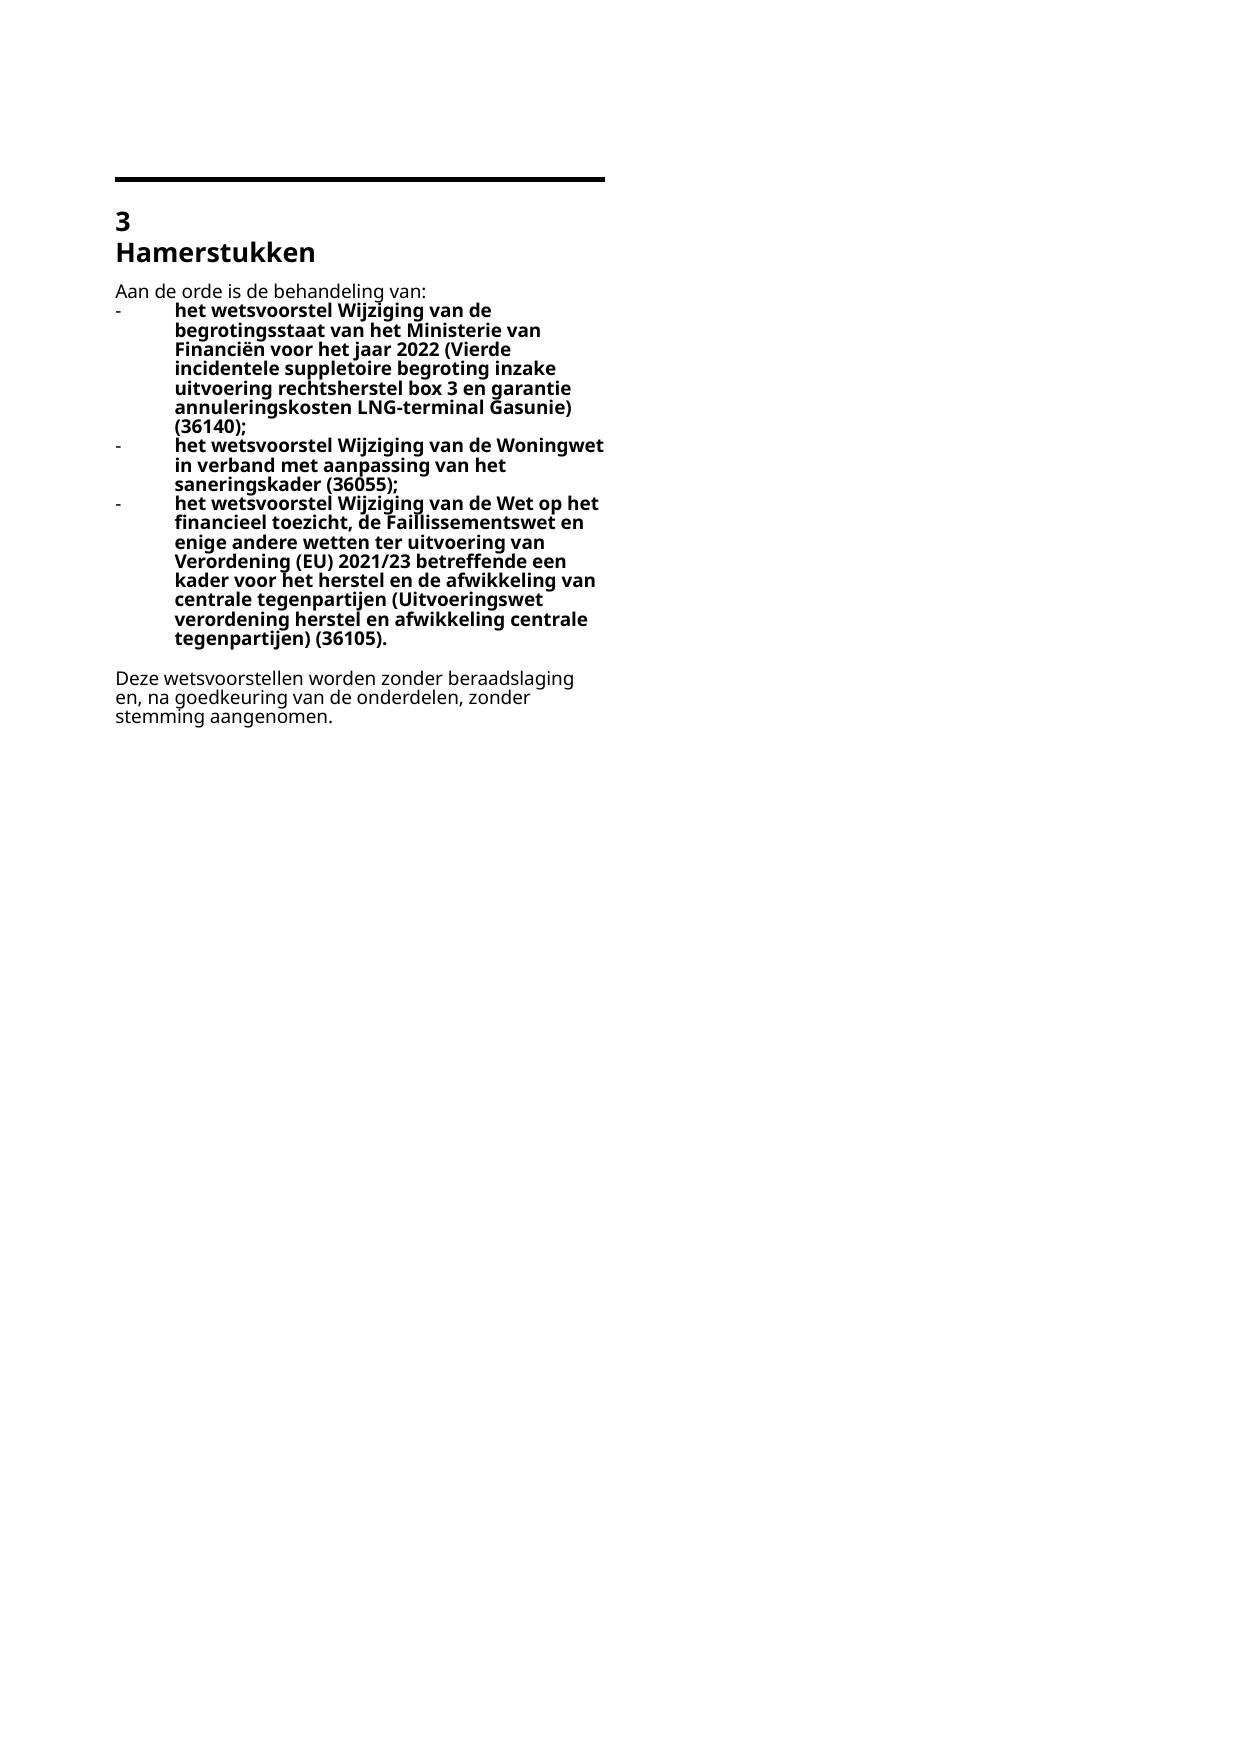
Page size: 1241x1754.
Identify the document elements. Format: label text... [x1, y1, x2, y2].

list het wetsvoorstel Wijziging van de Woningwet in verband met aanpassing van het saneringskader (36055); [115, 437, 605, 495]
text Deze wetsvoorstellen worden zonder beraadslaging en, na goedkeuring van de onderdelen, zonder stemming aangenomen. [115, 670, 605, 728]
text Aan de orde is de behandeling van: [115, 283, 605, 302]
text 3 [115, 203, 605, 239]
list het wetsvoorstel Wijziging van de begrotingsstaat van het Ministerie van Financiën voor het jaar 2022 (Vierde incidentele suppletoire begroting inzake uitvoering rechtsherstel box 3 en garantie annuleringskosten LNG-terminal Gasunie) (36140); [115, 302, 605, 437]
list het wetsvoorstel Wijziging van de Wet op het financieel toezicht, de Faillissementswet en enige andere wetten ter uitvoering van Verordening (EU) 2021/23 betreffende een kader voor het herstel en de afwikkeling van centrale tegenpartijen (Uitvoeringswet verordening herstel en afwikkeling centrale tegenpartijen) (36105). [115, 495, 605, 649]
text Hamerstukken [115, 239, 605, 283]
